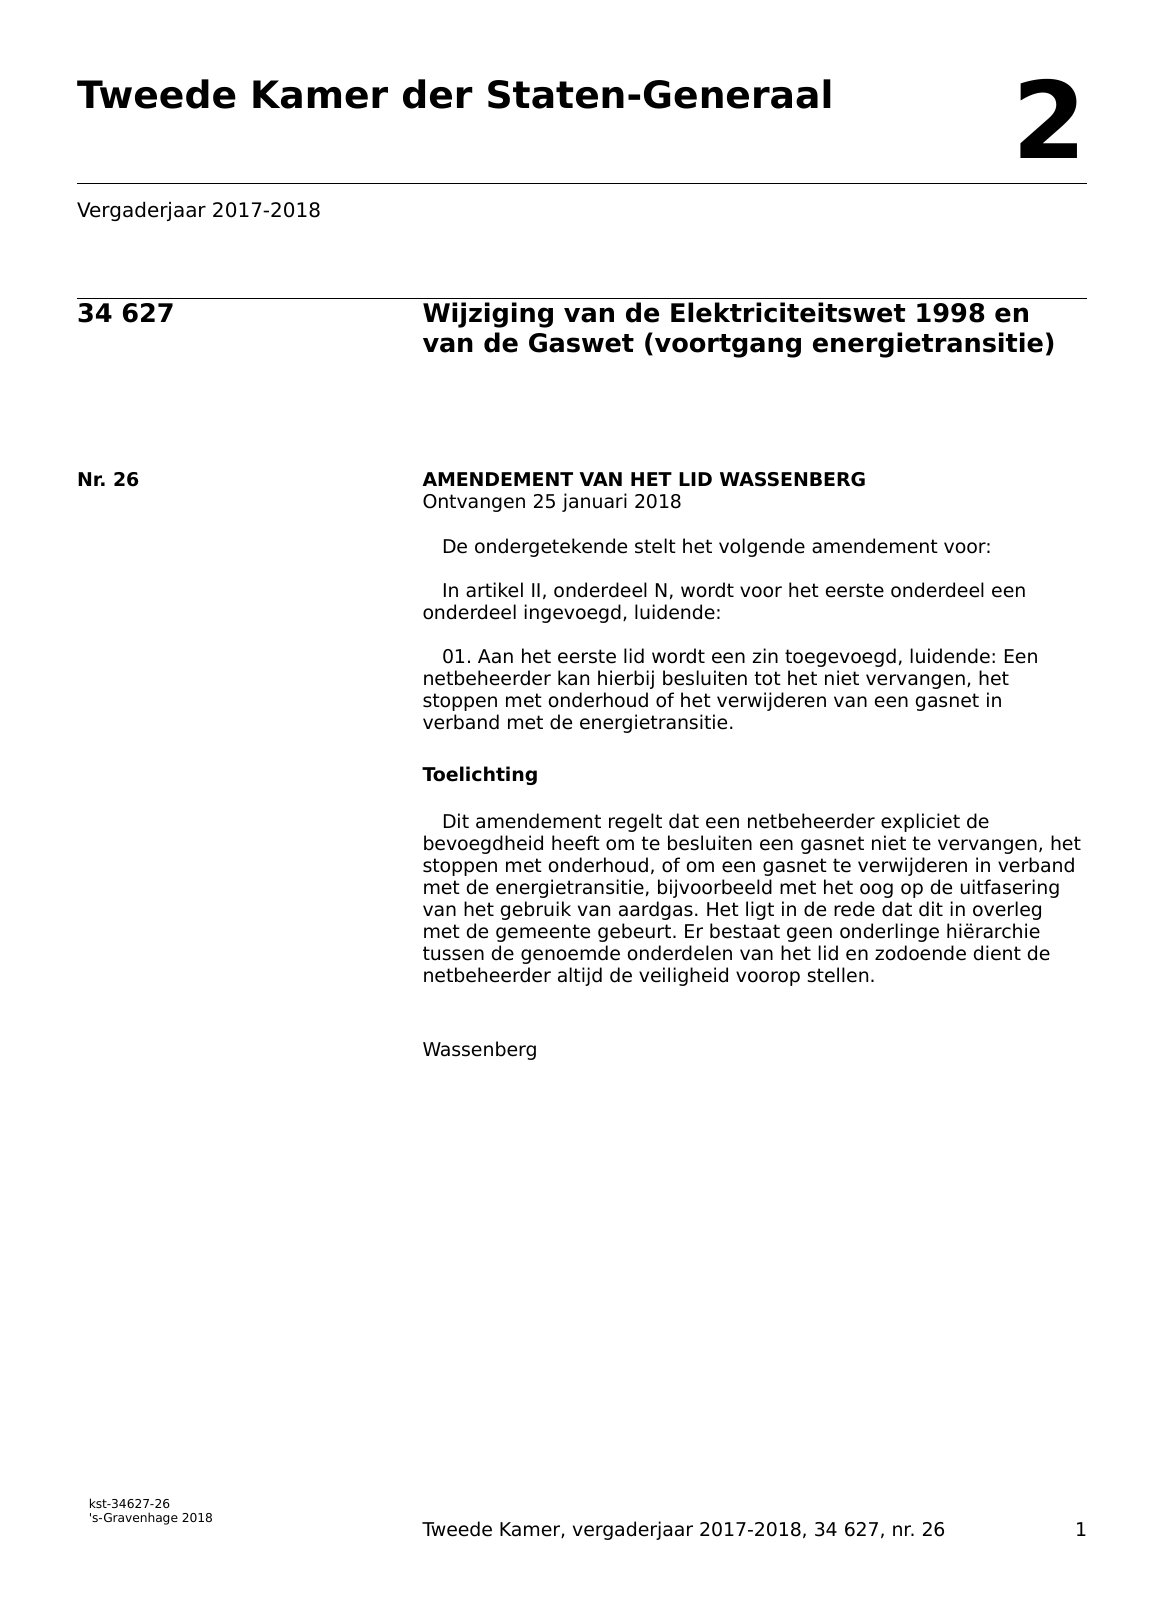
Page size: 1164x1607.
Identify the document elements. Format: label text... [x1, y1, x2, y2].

table_cell Vergaderjaar 2017-2018 [77, 184, 1087, 298]
subtitle Toelichting [422, 764, 1087, 786]
table_header Tweede Kamer der Staten-Generaal [77, 59, 886, 183]
text In artikel II, onderdeel N, wordt voor het eerste onderdeel een onderdeel ingevoegd, luidende: [422, 580, 1087, 624]
text De ondergetekende stelt het volgende amendement voor: [422, 536, 1087, 557]
text 01. Aan het eerste lid wordt een zin toegevoegd, luidende: Een netbeheerder kan hierbij besluiten tot het niet vervangen, het stoppen met onderhoud of het verwijderen van een gasnet in verband met de energietransitie. [422, 646, 1087, 734]
subtitle Nr. 26 AMENDEMENT VAN HET LID WASSENBERG [77, 469, 1087, 491]
text Dit amendement regelt dat een netbeheerder expliciet de bevoegdheid heeft om te besluiten een gasnet niet te vervangen, het stoppen met onderhoud, of om een gasnet te verwijderen in verband met de energietransitie, bijvoorbeeld met het oog op de uitfasering van het gebruik van aardgas. Het ligt in de rede dat dit in overleg met de gemeente gebeurt. Er bestaat geen onderlinge hiërarchie tussen de genoemde onderdelen van het lid en zodoende dient de netbeheerder altijd de veiligheid voorop stellen. [422, 811, 1087, 987]
text 's-Gravenhage 2018 [88, 1511, 323, 1525]
text kst-34627-26 [88, 1497, 323, 1511]
text Ontvangen 25 januari 2018 [422, 491, 1087, 513]
text Wassenberg [422, 1017, 1087, 1061]
subtitle 34 627 Wijziging van de Elektriciteitswet 1998 en van de Gaswet (voortgang energietransitie) [77, 299, 1087, 358]
table_header 2 [886, 59, 1087, 183]
